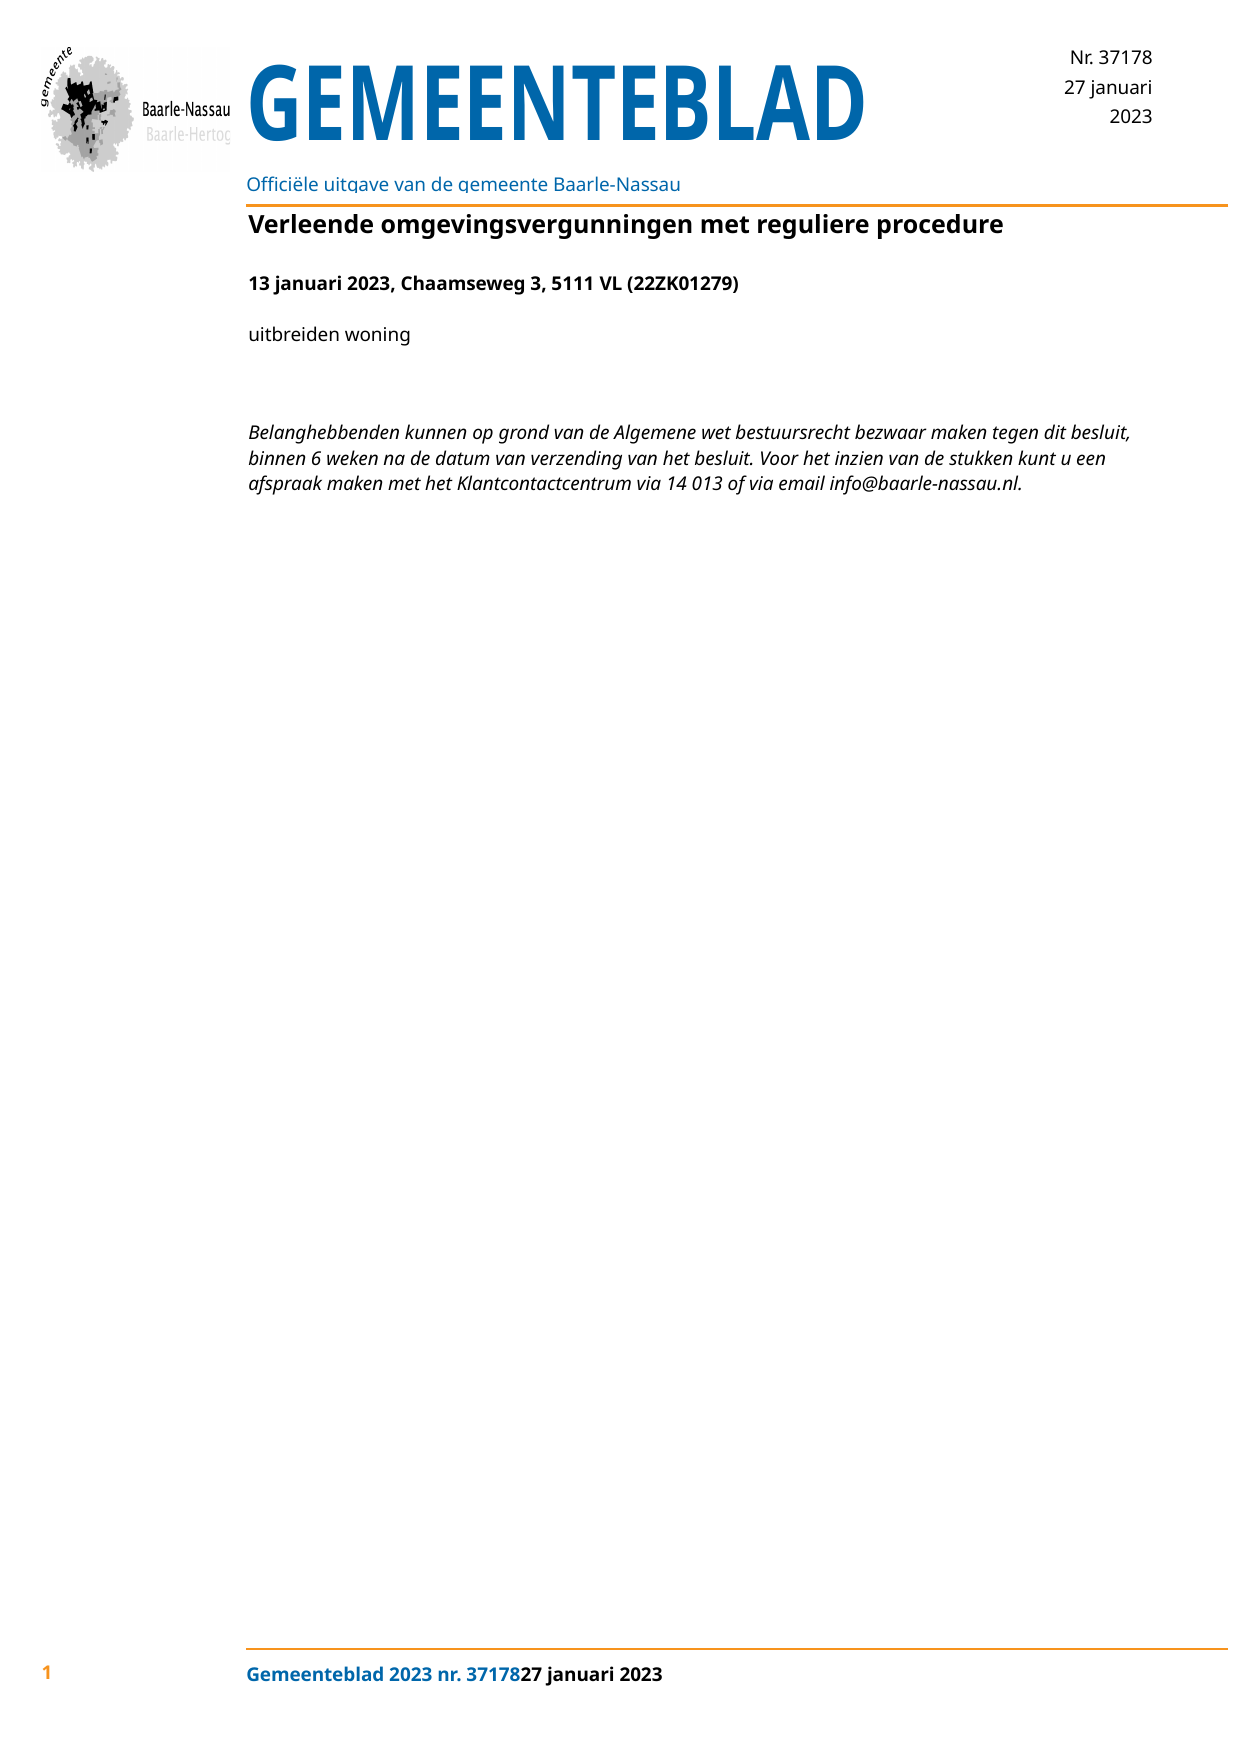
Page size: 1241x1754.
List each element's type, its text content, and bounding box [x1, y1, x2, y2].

picture [41, 47, 231, 172]
text uitbreiden woning [248, 321, 1152, 346]
text Belanghebbenden kunnen op grond van de Algemene wet bestuursrecht bezwaar maken tegen dit besluit, binnen 6 weken na de datum van verzending van het besluit. Voor het inzien van de stukken kunt u een afspraak maken met het Klantcontactcentrum via 14 013 of via email info@baarle-nassau.nl. [248, 419, 1152, 496]
text 13 januari 2023, Chaamseweg 3, 5111 VL (22ZK01279) [248, 270, 1152, 296]
text Verleende omgevingsvergunningen met reguliere procedure [248, 207, 1152, 241]
